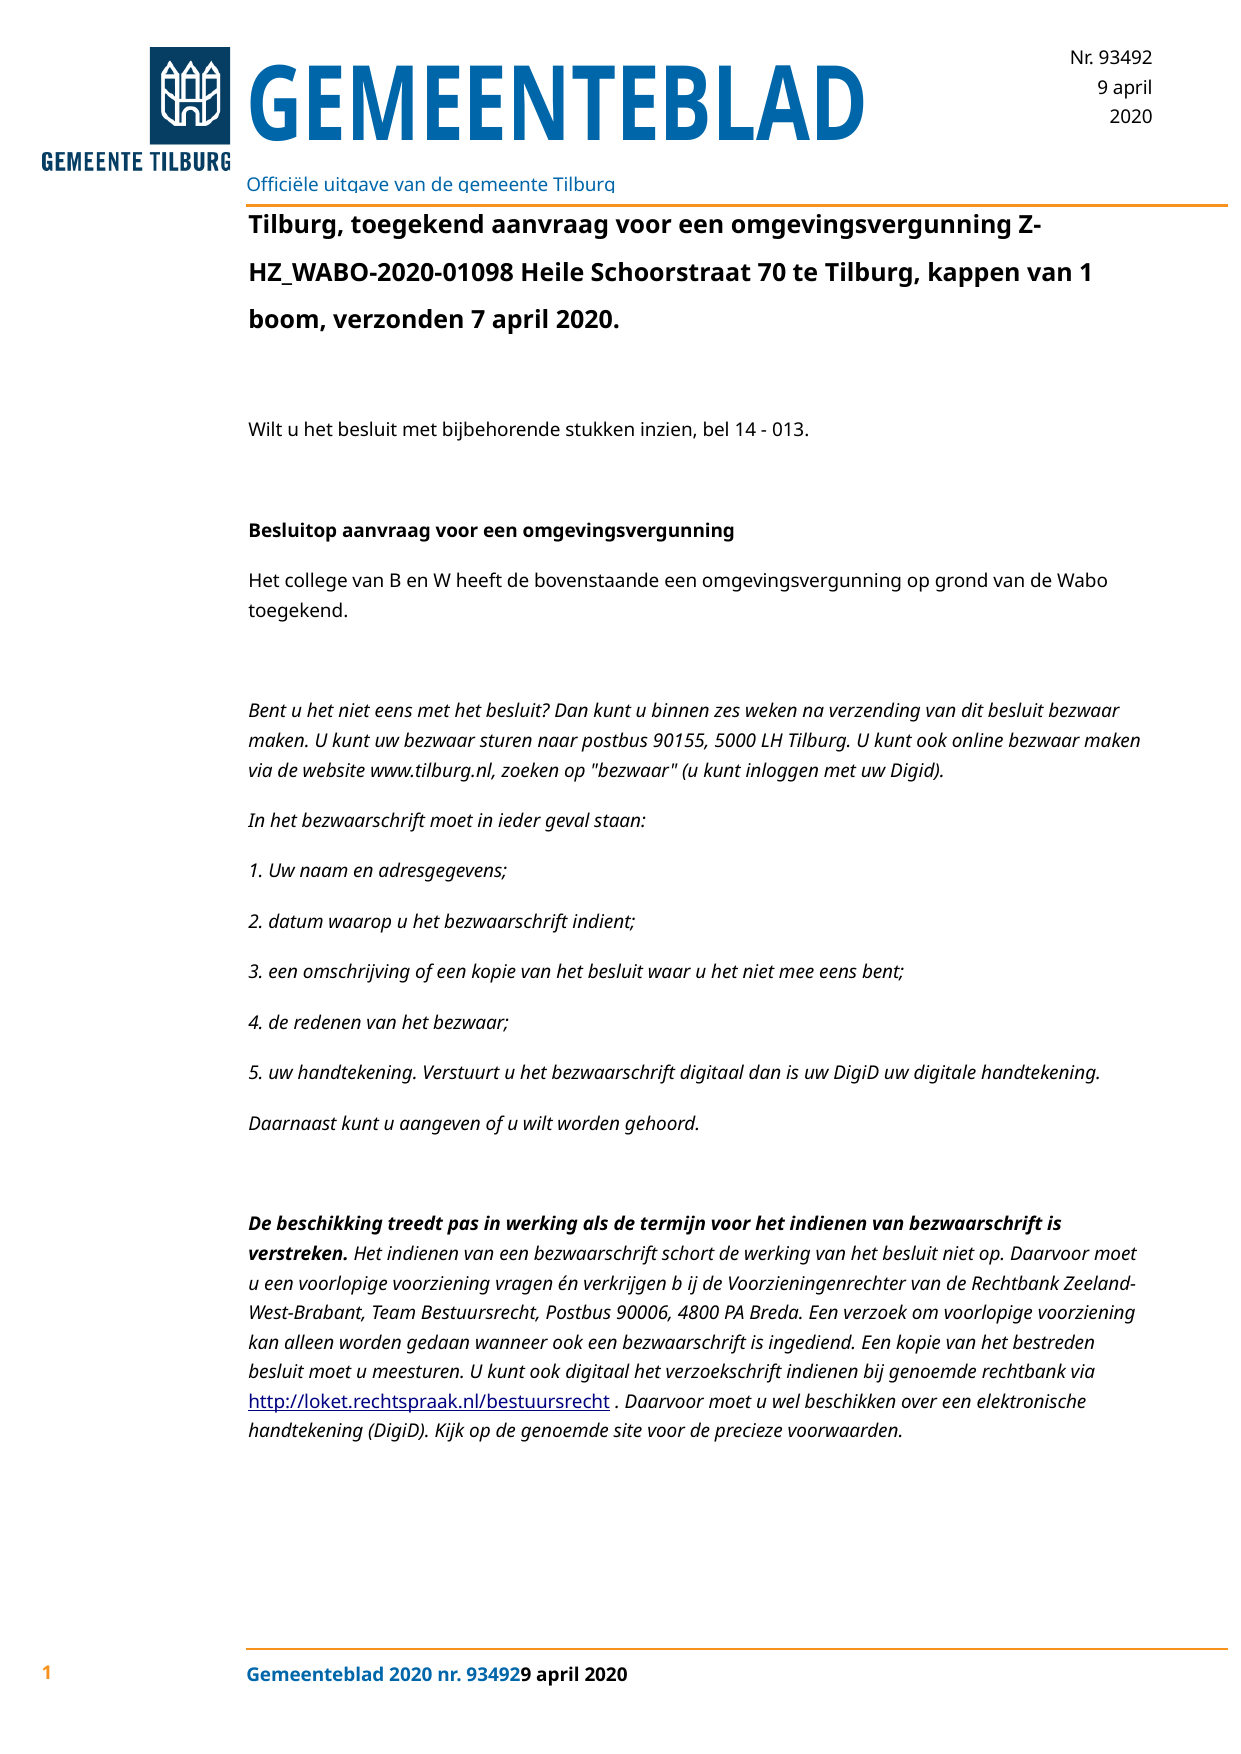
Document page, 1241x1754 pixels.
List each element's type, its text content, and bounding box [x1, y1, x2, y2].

text 2. datum waarop u het bezwaarschrift indient; [248, 908, 1152, 934]
text 1. Uw naam en adresgegevens; [248, 858, 1152, 883]
text Het college van B en W heeft de bovenstaande een omgevingsvergunning op grond van de Wabo toegekend. [248, 567, 1152, 622]
text 5. uw handtekening. Verstuurt u het bezwaarschrift digitaal dan is uw DigiD uw digitale handtekening. [248, 1059, 1152, 1085]
text Tilburg, toegekend aanvraag voor een omgevingsvergunning Z-HZ_WABO-2020-01098 Heile Schoorstraat 70 te Tilburg, kappen van 1 boom, verzonden 7 april 2020. [248, 207, 1152, 336]
text Besluitop aanvraag voor een omgevingsvergunning [248, 517, 1152, 542]
text De beschikking treedt pas in werking als de termijn voor het indienen van bezwaarschrift is verstreken. Het indienen van een bezwaarschrift schort de werking van het besluit niet op. Daarvoor moet u een voorlopige voorziening vragen én verkrijgen b ij de Voorzieningenrechter van de Rechtbank Zeeland-West-Brabant, Team Bestuursrecht, Postbus 90006, 4800 PA Breda. Een verzoek om voorlopige voorziening kan alleen worden gedaan wanneer ook een bezwaarschrift is ingediend. Een kopie van het bestreden besluit moet u meesturen. U kunt ook digitaal het verzoekschrift indienen bij genoemde rechtbank via http://loket.rechtspraak.nl/bestuursrecht . Daarvoor moet u wel beschikken over een elektronische handtekening (DigiD). Kijk op de genoemde site voor de precieze voorwaarden. [248, 1211, 1152, 1443]
text Wilt u het besluit met bijbehorende stukken inzien, bel 14 - 013. [248, 416, 1152, 442]
text In het bezwaarschrift moet in ieder geval staan: [248, 807, 1152, 833]
text Bent u het niet eens met het besluit? Dan kunt u binnen zes weken na verzending van dit besluit bezwaar maken. U kunt uw bezwaar sturen naar postbus 90155, 5000 LH Tilburg. U kunt ook online bezwaar maken via de website www.tilburg.nl, zoeken op "bezwaar" (u kunt inloggen met uw Digid). [248, 698, 1152, 782]
picture [41, 47, 231, 172]
text 3. een omschrijving of een kopie van het besluit waar u het niet mee eens bent; [248, 958, 1152, 984]
text 4. de redenen van het bezwaar; [248, 1009, 1152, 1034]
text Daarnaast kunt u aangeven of u wilt worden gehoord. [248, 1110, 1152, 1135]
